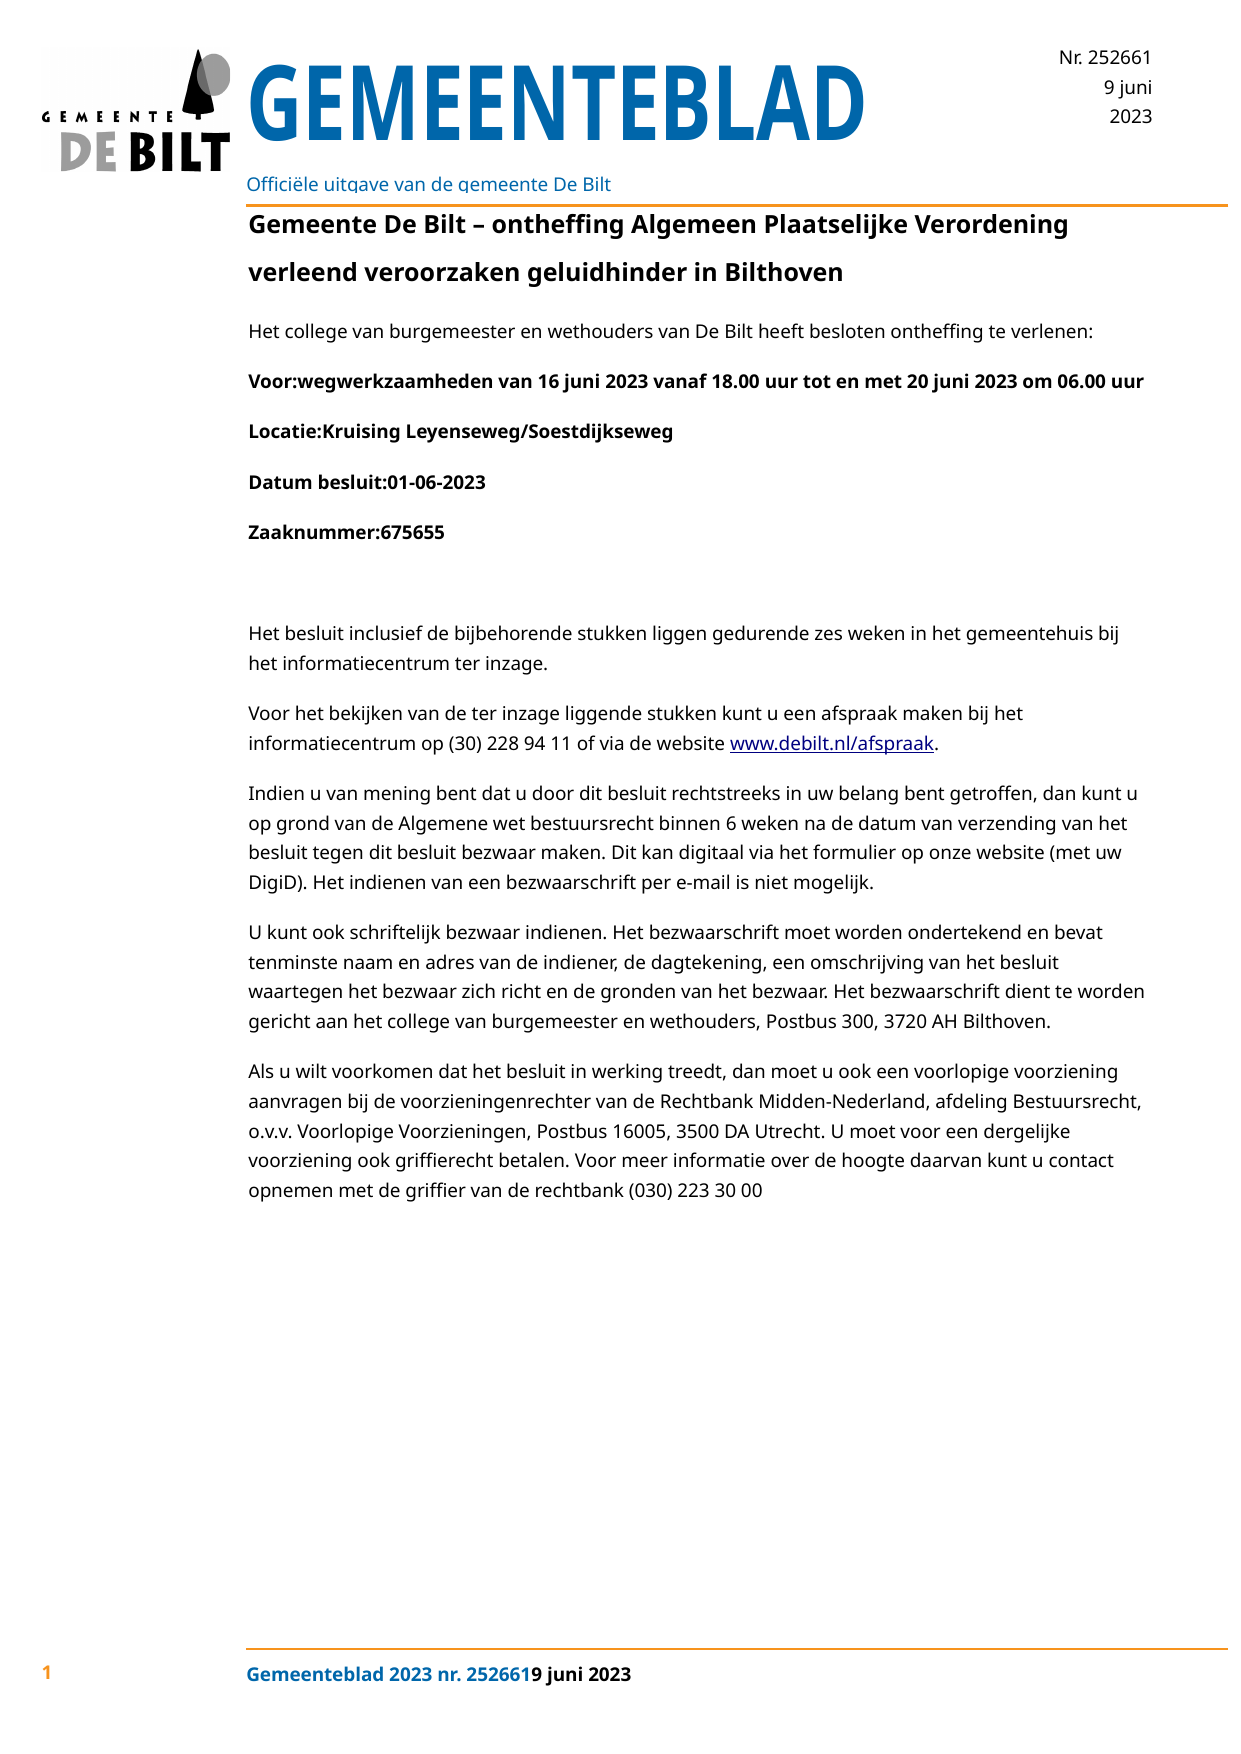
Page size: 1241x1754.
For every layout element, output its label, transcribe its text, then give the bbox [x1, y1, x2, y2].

text Voor het bekijken van de ter inzage liggende stukken kunt u een afspraak maken bij het informatiecentrum op (30) 228 94 11 of via de website www.debilt.nl/afspraak. [248, 700, 1152, 756]
text Voor:wegwerkzaamheden van 16 juni 2023 vanaf 18.00 uur tot en met 20 juni 2023 om 06.00 uur [248, 368, 1152, 394]
text Het besluit inclusief de bijbehorende stukken liggen gedurende zes weken in het gemeentehuis bij het informatiecentrum ter inzage. [248, 620, 1152, 676]
text Datum besluit:01-06-2023 [248, 469, 1152, 495]
text U kunt ook schriftelijk bezwaar indienen. Het bezwaarschrift moet worden ondertekend en bevat tenminste naam en adres van de indiener, de dagtekening, een omschrijving van het besluit waartegen het bezwaar zich richt en de gronden van het bezwaar. Het bezwaarschrift dient te worden gericht aan het college van burgemeester en wethouders, Postbus 300, 3720 AH Bilthoven. [248, 919, 1152, 1034]
text Zaaknummer:675655 [248, 519, 1152, 545]
text Indien u van mening bent dat u door dit besluit rechtstreeks in uw belang bent getroffen, dan kunt u op grond van de Algemene wet bestuursrecht binnen 6 weken na de datum van verzending van het besluit tegen dit besluit bezwaar maken. Dit kan digitaal via het formulier op onze website (met uw DigiD). Het indienen van een bezwaarschrift per e-mail is niet mogelijk. [248, 780, 1152, 895]
text Het college van burgemeester en wethouders van De Bilt heeft besloten ontheffing te verlenen: [248, 318, 1152, 344]
picture [41, 47, 231, 172]
text Gemeente De Bilt – ontheffing Algemeen Plaatselijke Verordening verleend veroorzaken geluidhinder in Bilthoven [248, 207, 1152, 288]
text Als u wilt voorkomen dat het besluit in werking treedt, dan moet u ook een voorlopige voorziening aanvragen bij de voorzieningenrechter van de Rechtbank Midden-Nederland, afdeling Bestuursrecht, o.v.v. Voorlopige Voorzieningen, Postbus 16005, 3500 DA Utrecht. U moet voor een dergelijke voorziening ook griffierecht betalen. Voor meer informatie over de hoogte daarvan kunt u contact opnemen met de griffier van de rechtbank (030) 223 30 00 [248, 1059, 1152, 1203]
text Locatie:Kruising Leyenseweg/Soestdijkseweg [248, 419, 1152, 444]
